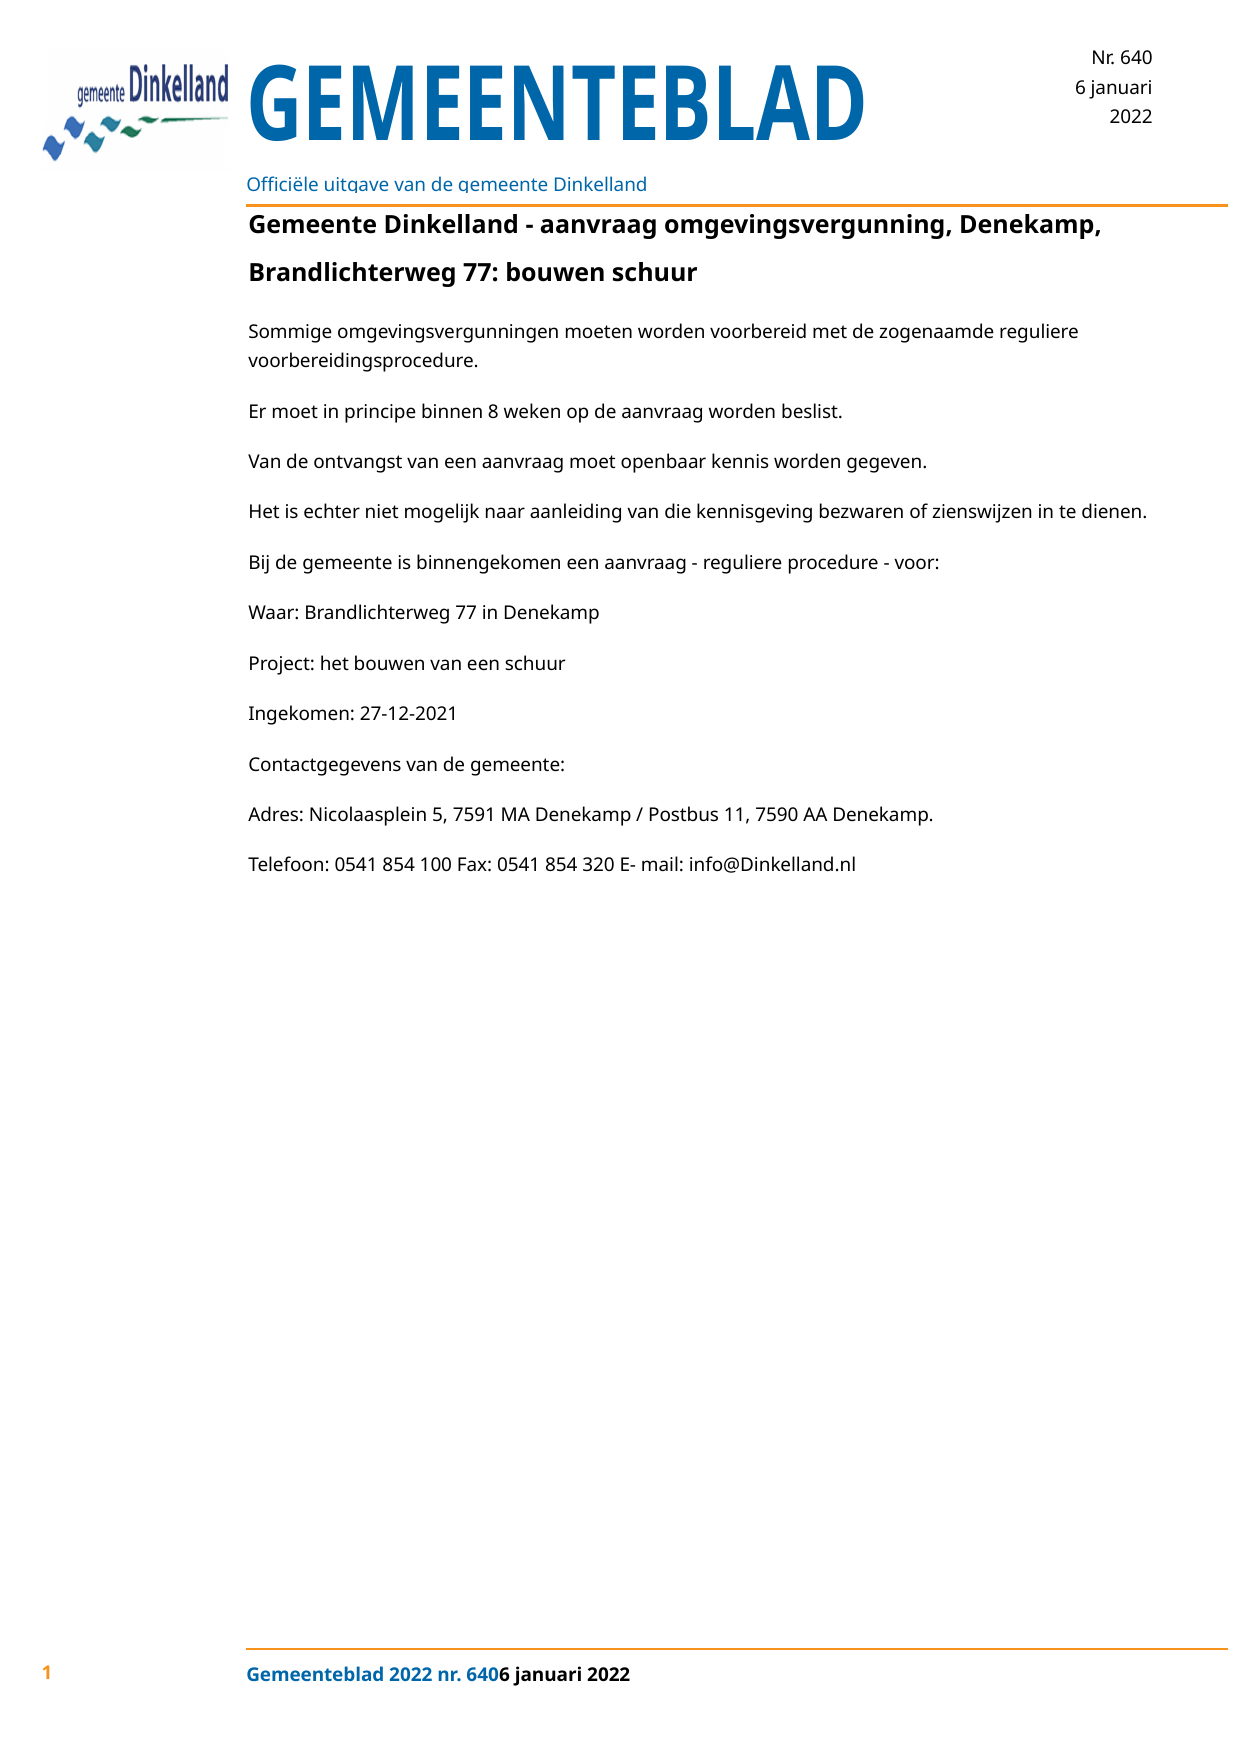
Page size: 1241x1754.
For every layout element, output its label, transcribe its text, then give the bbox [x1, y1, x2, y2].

text Bij de gemeente is binnengekomen een aanvraag - reguliere procedure - voor: [248, 549, 1152, 575]
text Project: het bouwen van een schuur [248, 650, 1152, 676]
text Het is echter niet mogelijk naar aanleiding van die kennisgeving bezwaren of zienswijzen in te dienen. [248, 499, 1152, 524]
text Van de ontvangst van een aanvraag moet openbaar kennis worden gegeven. [248, 448, 1152, 474]
text Telefoon: 0541 854 100 Fax: 0541 854 320 E- mail: info@Dinkelland.nl [248, 852, 1152, 877]
text Contactgegevens van de gemeente: [248, 751, 1152, 777]
text Ingekomen: 27-12-2021 [248, 700, 1152, 726]
text Sommige omgevingsvergunningen moeten worden voorbereid met de zogenaamde reguliere voorbereidingsprocedure. [248, 318, 1152, 373]
text Er moet in principe binnen 8 weken op de aanvraag worden beslist. [248, 398, 1152, 424]
text Adres: Nicolaasplein 5, 7591 MA Denekamp / Postbus 11, 7590 AA Denekamp. [248, 801, 1152, 827]
text Waar: Brandlichterweg 77 in Denekamp [248, 599, 1152, 625]
picture [41, 47, 231, 172]
text Gemeente Dinkelland - aanvraag omgevingsvergunning, Denekamp, Brandlichterweg 77: bouwen schuur [248, 207, 1152, 288]
